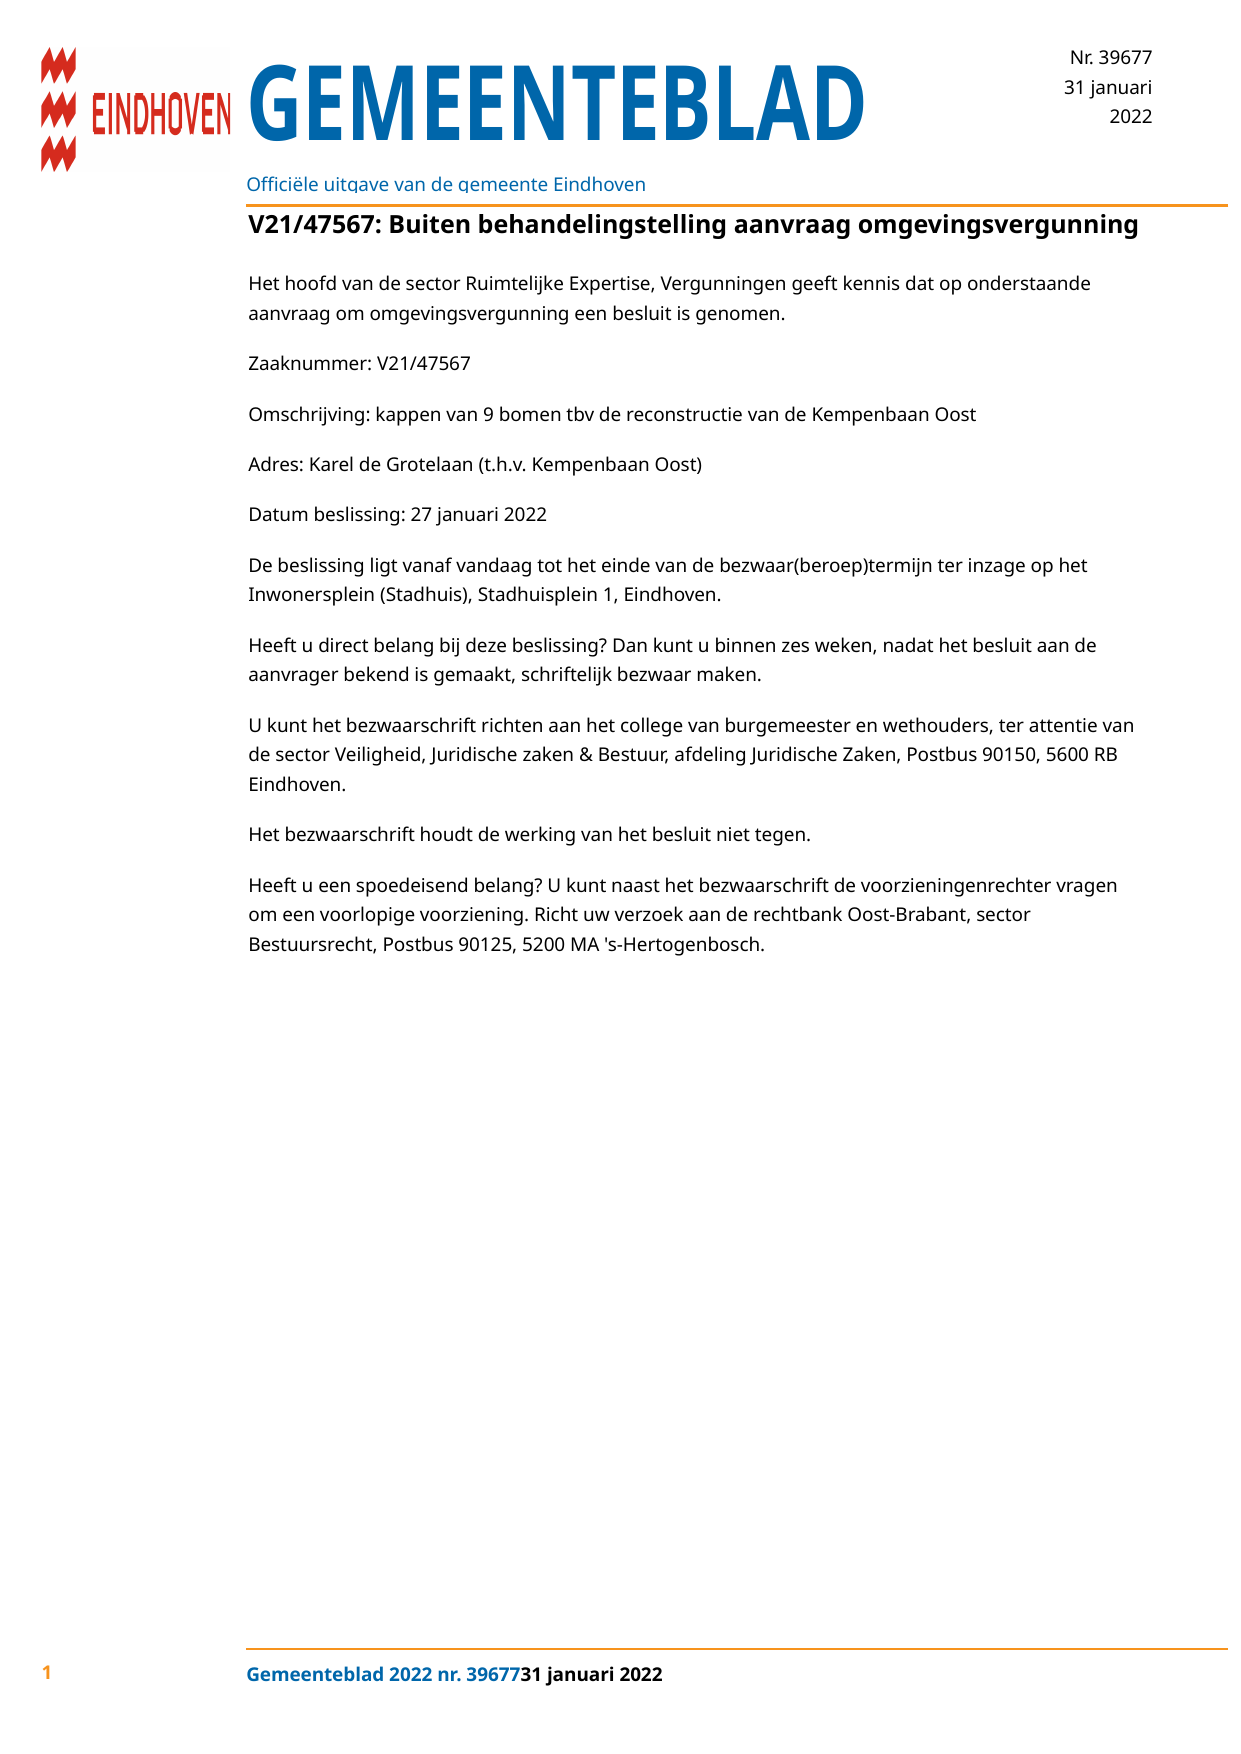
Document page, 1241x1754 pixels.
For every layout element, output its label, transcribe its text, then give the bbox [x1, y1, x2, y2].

text U kunt het bezwaarschrift richten aan het college van burgemeester en wethouders, ter attentie van de sector Veiligheid, Juridische zaken & Bestuur, afdeling Juridische Zaken, Postbus 90150, 5600 RB Eindhoven. [248, 712, 1152, 797]
text Heeft u een spoedeisend belang? U kunt naast het bezwaarschrift de voorzieningenrechter vragen om een voorlopige voorziening. Richt uw verzoek aan de rechtbank Oost-Brabant, sector Bestuursrecht, Postbus 90125, 5200 MA 's-Hertogenbosch. [248, 872, 1152, 957]
text Het hoofd van de sector Ruimtelijke Expertise, Vergunningen geeft kennis dat op onderstaande aanvraag om omgevingsvergunning een besluit is genomen. [248, 270, 1152, 326]
picture [41, 47, 231, 172]
text Adres: Karel de Grotelaan (t.h.v. Kempenbaan Oost) [248, 451, 1152, 477]
text V21/47567: Buiten behandelingstelling aanvraag omgevingsvergunning [248, 207, 1152, 241]
text Heeft u direct belang bij deze beslissing? Dan kunt u binnen zes weken, nadat het besluit aan de aanvrager bekend is gemaakt, schriftelijk bezwaar maken. [248, 632, 1152, 687]
text Omschrijving: kappen van 9 bomen tbv de reconstructie van de Kempenbaan Oost [248, 401, 1152, 426]
text Datum beslissing: 27 januari 2022 [248, 502, 1152, 527]
text Zaaknummer: V21/47567 [248, 350, 1152, 376]
text De beslissing ligt vanaf vandaag tot het einde van de bezwaar(beroep)termijn ter inzage op het Inwonersplein (Stadhuis), Stadhuisplein 1, Eindhoven. [248, 552, 1152, 607]
text Het bezwaarschrift houdt de werking van het besluit niet tegen. [248, 822, 1152, 847]
